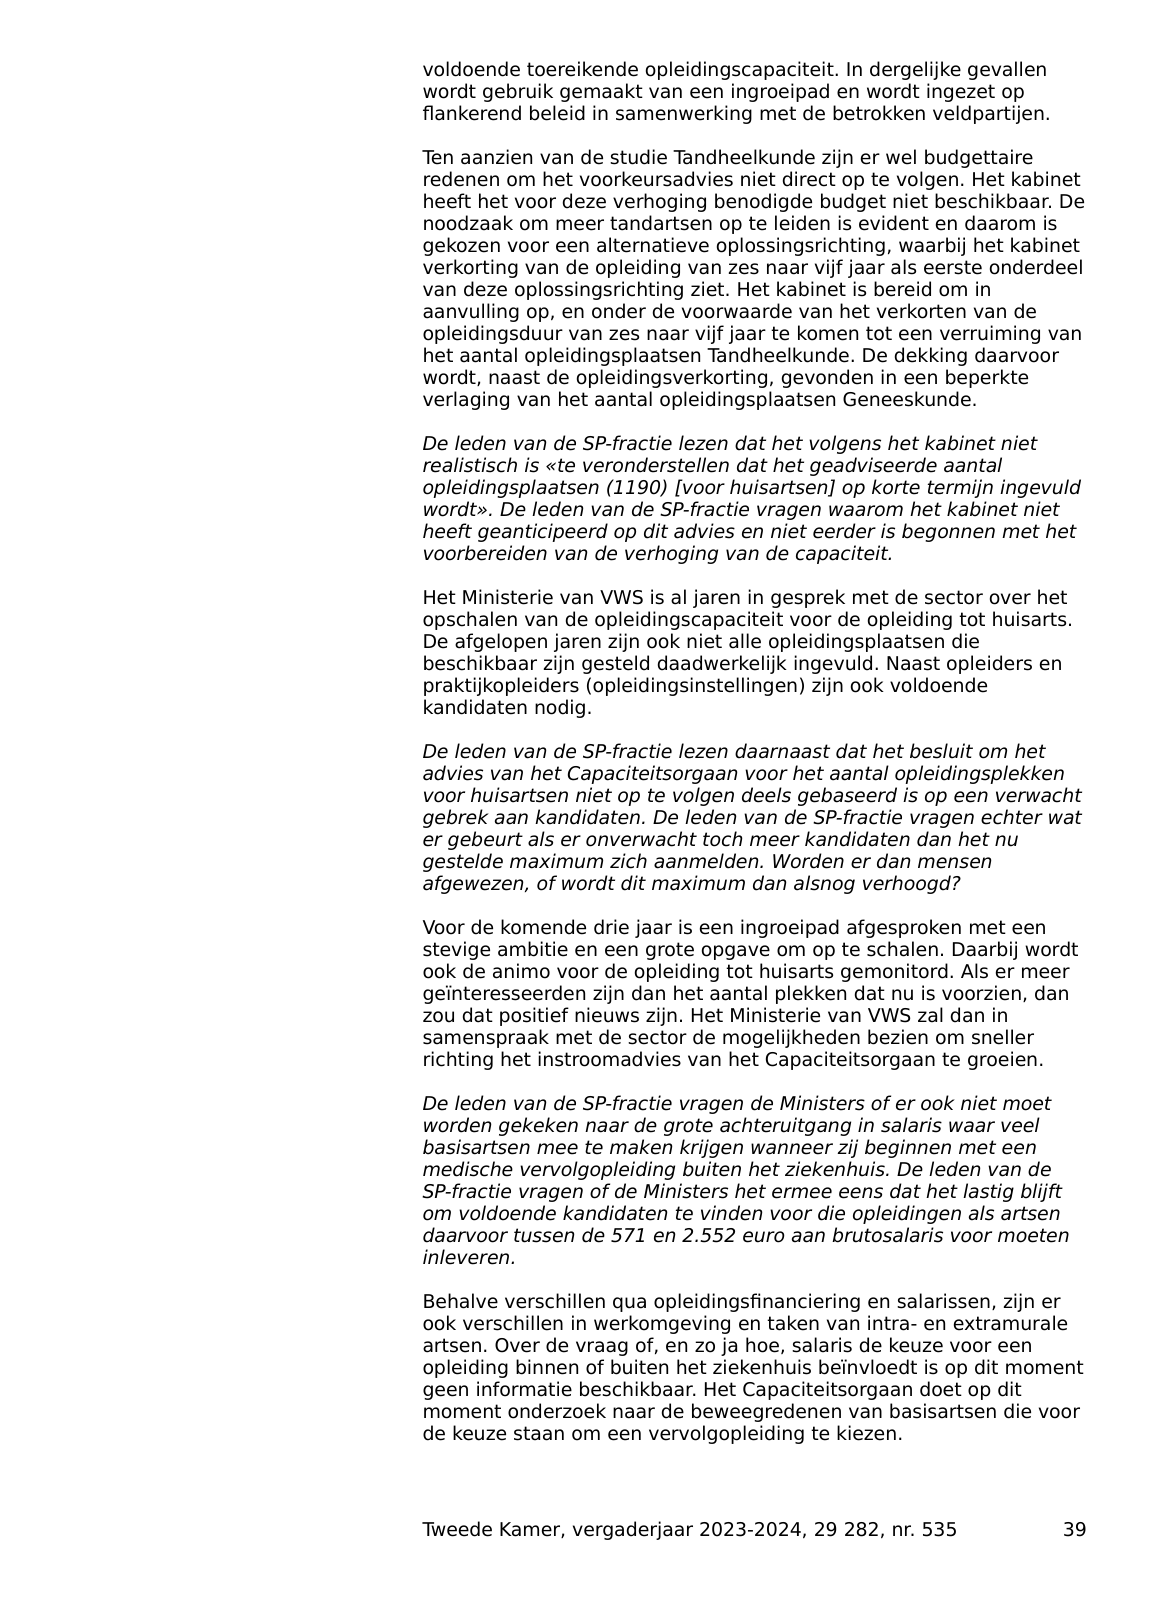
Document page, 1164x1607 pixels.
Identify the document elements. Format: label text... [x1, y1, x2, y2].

text Ten aanzien van de studie Tandheelkunde zijn er wel budgettaire redenen om het voorkeursadvies niet direct op te volgen. Het kabinet heeft het voor deze verhoging benodigde budget niet beschikbaar. De noodzaak om meer tandartsen op te leiden is evident en daarom is gekozen voor een alternatieve oplossingsrichting, waarbij het kabinet verkorting van de opleiding van zes naar vijf jaar als eerste onderdeel van deze oplossingsrichting ziet. Het kabinet is bereid om in aanvulling op, en onder de voorwaarde van het verkorten van de opleidingsduur van zes naar vijf jaar te komen tot een verruiming van het aantal opleidingsplaatsen Tandheelkunde. De dekking daarvoor wordt, naast de opleidingsverkorting, gevonden in een beperkte verlaging van het aantal opleidingsplaatsen Geneeskunde. [422, 147, 1087, 411]
text Het Ministerie van VWS is al jaren in gesprek met de sector over het opschalen van de opleidingscapaciteit voor de opleiding tot huisarts. De afgelopen jaren zijn ook niet alle opleidingsplaatsen die beschikbaar zijn gesteld daadwerkelijk ingevuld. Naast opleiders en praktijkopleiders (opleidingsinstellingen) zijn ook voldoende kandidaten nodig. [422, 587, 1087, 719]
text Voor de komende drie jaar is een ingroeipad afgesproken met een stevige ambitie en een grote opgave om op te schalen. Daarbij wordt ook de animo voor de opleiding tot huisarts gemonitord. Als er meer geïnteresseerden zijn dan het aantal plekken dat nu is voorzien, dan zou dat positief nieuws zijn. Het Ministerie van VWS zal dan in samenspraak met de sector de mogelijkheden bezien om sneller richting het instroomadvies van het Capaciteitsorgaan te groeien. [422, 917, 1087, 1071]
text Behalve verschillen qua opleidingsfinanciering en salarissen, zijn er ook verschillen in werkomgeving en taken van intra- en extramurale artsen. Over de vraag of, en zo ja hoe, salaris de keuze voor een opleiding binnen of buiten het ziekenhuis beïnvloedt is op dit moment geen informatie beschikbaar. Het Capaciteitsorgaan doet op dit moment onderzoek naar de beweegredenen van basisartsen die voor de keuze staan om een vervolgopleiding te kiezen. [422, 1291, 1087, 1445]
text De leden van de SP-fractie lezen daarnaast dat het besluit om het advies van het Capaciteitsorgaan voor het aantal opleidingsplekken voor huisartsen niet op te volgen deels gebaseerd is op een verwacht gebrek aan kandidaten. De leden van de SP-fractie vragen echter wat er gebeurt als er onverwacht toch meer kandidaten dan het nu gestelde maximum zich aanmelden. Worden er dan mensen afgewezen, of wordt dit maximum dan alsnog verhoogd? [422, 741, 1087, 895]
text voldoende toereikende opleidingscapaciteit. In dergelijke gevallen wordt gebruik gemaakt van een ingroeipad en wordt ingezet op flankerend beleid in samenwerking met de betrokken veldpartijen. [422, 59, 1087, 125]
text De leden van de SP-fractie lezen dat het volgens het kabinet niet realistisch is «te veronderstellen dat het geadviseerde aantal opleidingsplaatsen (1190) [voor huisartsen] op korte termijn ingevuld wordt». De leden van de SP-fractie vragen waarom het kabinet niet heeft geanticipeerd op dit advies en niet eerder is begonnen met het voorbereiden van de verhoging van de capaciteit. [422, 433, 1087, 565]
text De leden van de SP-fractie vragen de Ministers of er ook niet moet worden gekeken naar de grote achteruitgang in salaris waar veel basisartsen mee te maken krijgen wanneer zij beginnen met een medische vervolgopleiding buiten het ziekenhuis. De leden van de SP-fractie vragen of de Ministers het ermee eens dat het lastig blijft om voldoende kandidaten te vinden voor die opleidingen als artsen daarvoor tussen de 571 en 2.552 euro aan brutosalaris voor moeten inleveren. [422, 1093, 1087, 1269]
